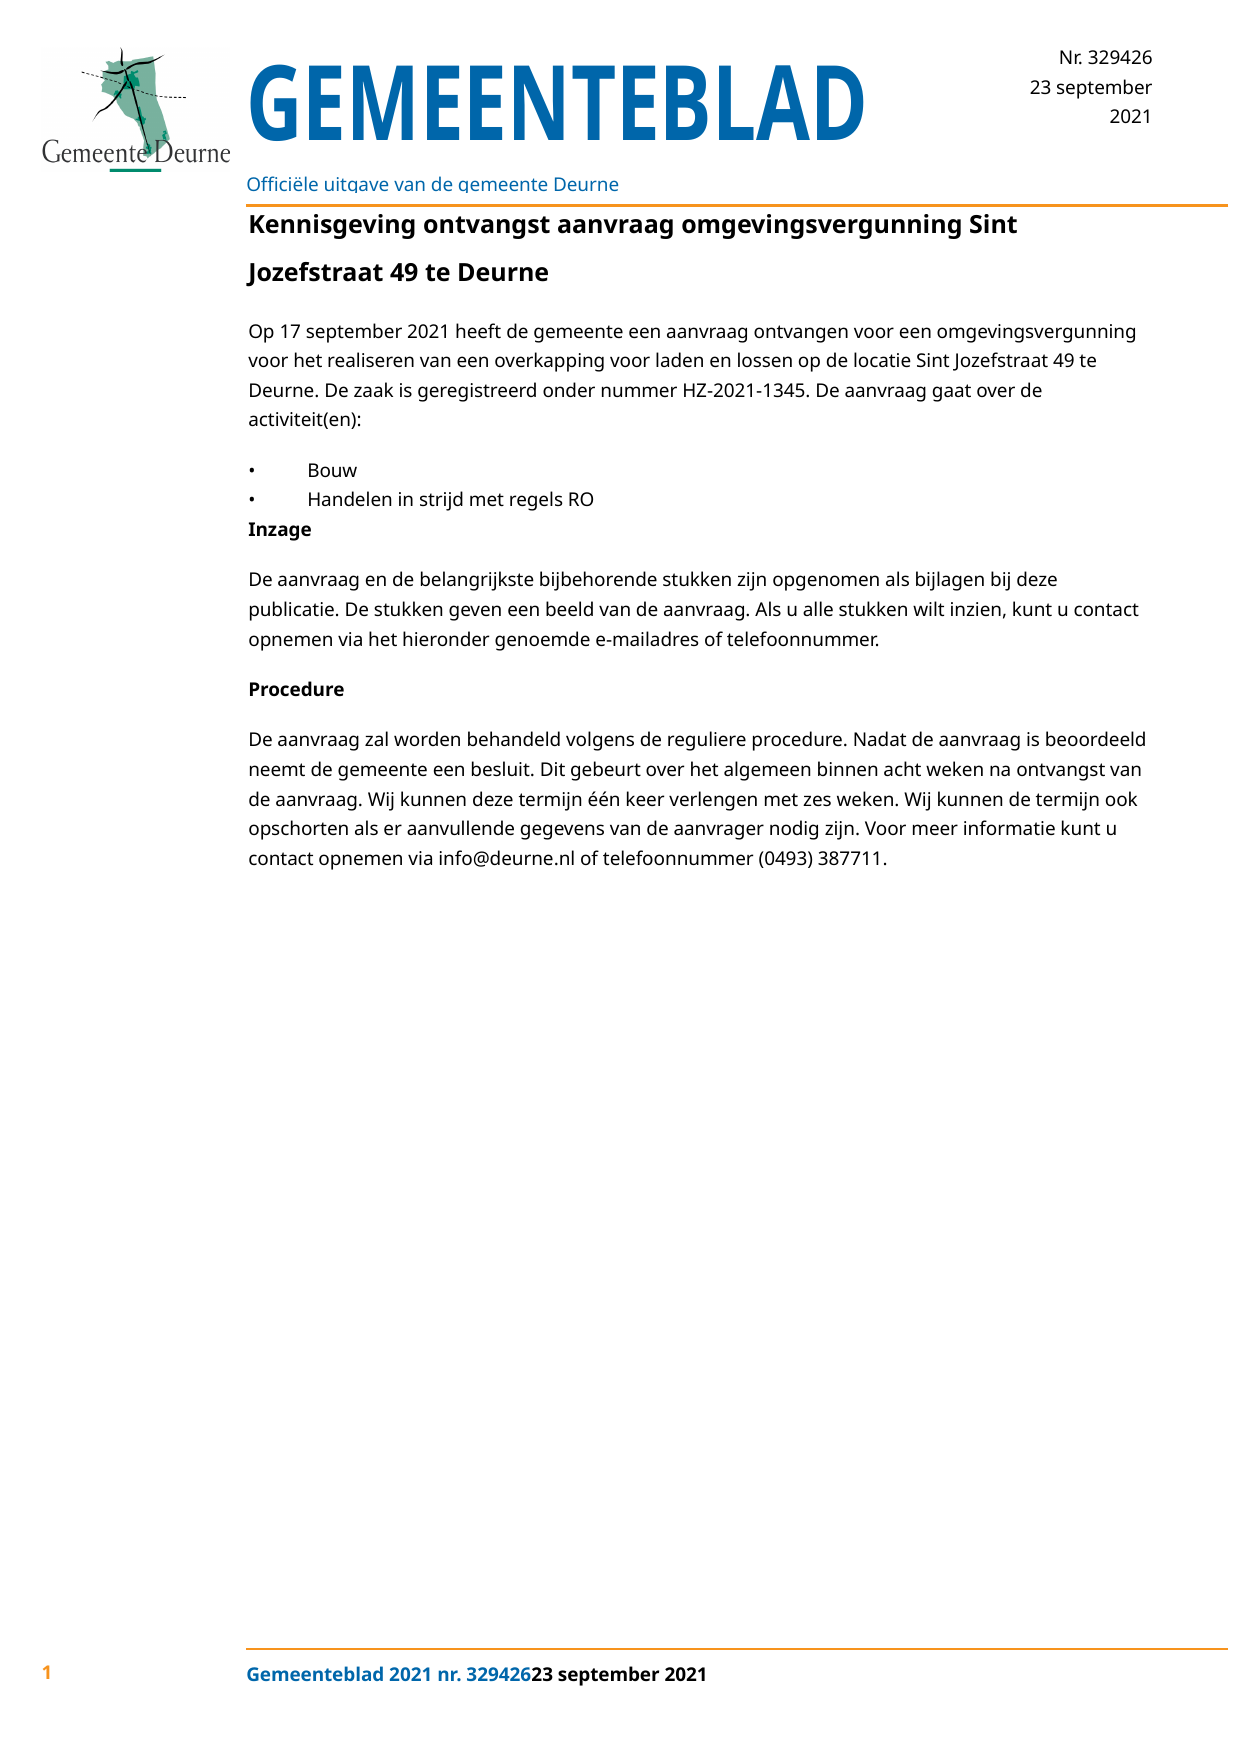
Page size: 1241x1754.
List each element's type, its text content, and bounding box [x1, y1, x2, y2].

text Inzage [248, 516, 1152, 542]
text De aanvraag zal worden behandeld volgens de reguliere procedure. Nadat de aanvraag is beoordeeld neemt de gemeente een besluit. Dit gebeurt over het algemeen binnen acht weken na ontvangst van de aanvraag. Wij kunnen deze termijn één keer verlengen met zes weken. Wij kunnen de termijn ook opschorten als er aanvullende gegevens van de aanvrager nodig zijn. Voor meer informatie kunt u contact opnemen via info@deurne.nl of telefoonnummer (0493) 387711. [248, 727, 1152, 871]
picture [41, 47, 231, 172]
list Bouw [248, 457, 1152, 483]
list Handelen in strijd met regels RO [248, 487, 1152, 512]
text Kennisgeving ontvangst aanvraag omgevingsvergunning Sint Jozefstraat 49 te Deurne [248, 207, 1152, 288]
text Procedure [248, 676, 1152, 702]
text De aanvraag en de belangrijkste bijbehorende stukken zijn opgenomen als bijlagen bij deze publicatie. De stukken geven een beeld van de aanvraag. Als u alle stukken wilt inzien, kunt u contact opnemen via het hieronder genoemde e-mailadres of telefoonnummer. [248, 567, 1152, 652]
text Op 17 september 2021 heeft de gemeente een aanvraag ontvangen voor een omgevingsvergunning voor het realiseren van een overkapping voor laden en lossen op de locatie Sint Jozefstraat 49 te Deurne. De zaak is geregistreerd onder nummer HZ-2021-1345. De aanvraag gaat over de activiteit(en): [248, 318, 1152, 432]
